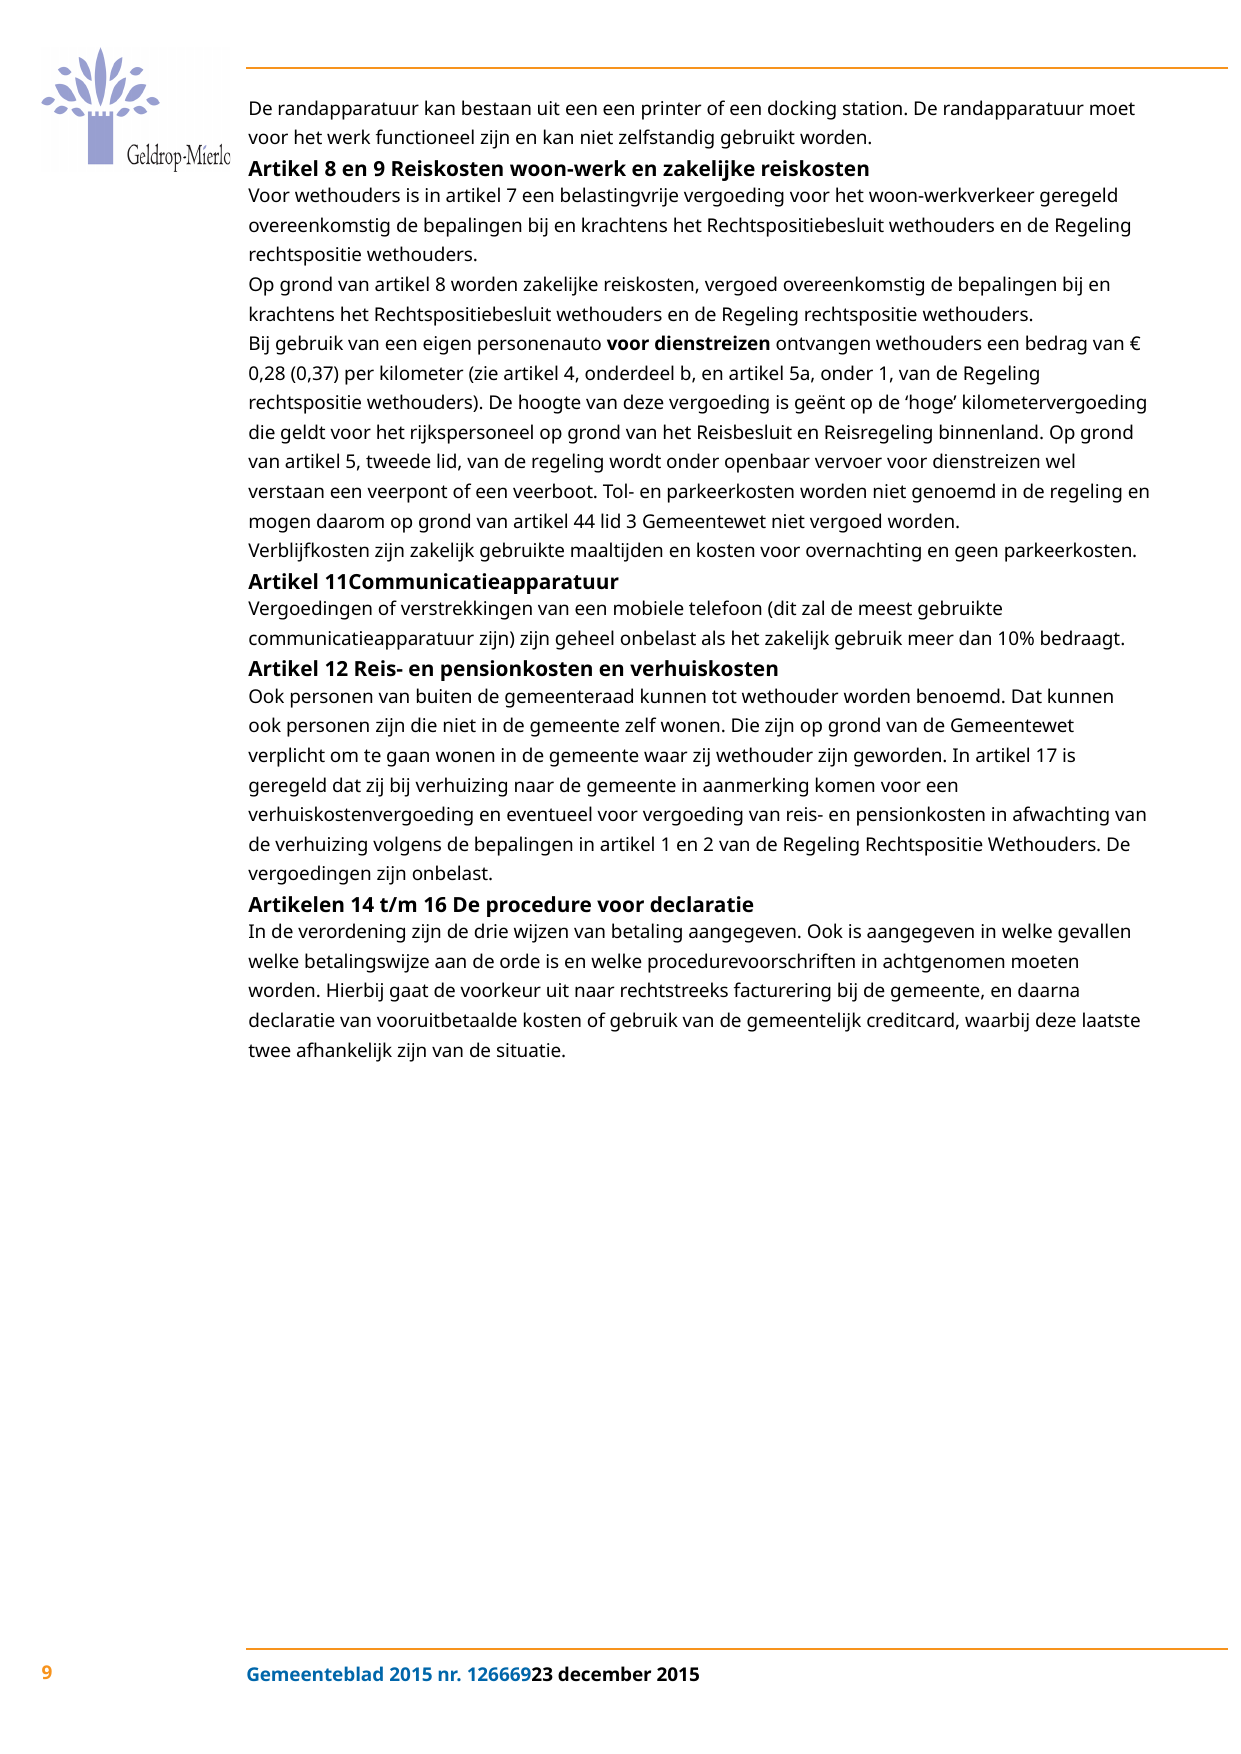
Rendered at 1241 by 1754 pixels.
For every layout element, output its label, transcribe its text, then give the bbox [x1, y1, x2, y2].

text Artikel 12 Reis- en pensionkosten en verhuiskosten [248, 654, 1152, 683]
text De randapparatuur kan bestaan uit een een printer of een docking station. De randapparatuur moet voor het werk functioneel zijn en kan niet zelfstandig gebruikt worden. [248, 95, 1152, 150]
text Ook personen van buiten de gemeenteraad kunnen tot wethouder worden benoemd. Dat kunnen ook personen zijn die niet in de gemeente zelf wonen. Die zijn op grond van de Gemeentewet verplicht om te gaan wonen in de gemeente waar zij wethouder zijn geworden. In artikel 17 is geregeld dat zij bij verhuizing naar de gemeente in aanmerking komen voor een verhuiskostenvergoeding en eventueel voor vergoeding van reis- en pensionkosten in afwachting van de verhuizing volgens de bepalingen in artikel 1 en 2 van de Regeling Rechtspositie Wethouders. De vergoedingen zijn onbelast. [248, 683, 1152, 886]
text Vergoedingen of verstrekkingen van een mobiele telefoon (dit zal de meest gebruikte communicatieapparatuur zijn) zijn geheel onbelast als het zakelijk gebruik meer dan 10% bedraagt. [248, 595, 1152, 651]
text Op grond van artikel 8 worden zakelijke reiskosten, vergoed overeenkomstig de bepalingen bij en krachtens het Rechtspositiebesluit wethouders en de Regeling rechtspositie wethouders. [248, 271, 1152, 326]
text Artikelen 14 t/m 16 De procedure voor declaratie [248, 890, 1152, 918]
text Bij gebruik van een eigen personenauto voor dienstreizen ontvangen wethouders een bedrag van € 0,28 (0,37) per kilometer (zie artikel 4, onderdeel b, en artikel 5a, onder 1, van de Regeling rechtspositie wethouders). De hoogte van deze vergoeding is geënt op de ‘hoge’ kilometervergoeding die geldt voor het rijkspersoneel op grond van het Reisbesluit en Reisregeling binnenland. Op grond van artikel 5, tweede lid, van de regeling wordt onder openbaar vervoer voor dienstreizen wel verstaan een veerpont of een veerboot. Tol- en parkeerkosten worden niet genoemd in de regeling en mogen daarom op grond van artikel 44 lid 3 Gemeentewet niet vergoed worden. [248, 330, 1152, 533]
text Voor wethouders is in artikel 7 een belastingvrije vergoeding voor het woon-werkverkeer geregeld overeenkomstig de bepalingen bij en krachtens het Rechtspositiebesluit wethouders en de Regeling rechtspositie wethouders. [248, 182, 1152, 267]
picture [41, 47, 231, 172]
text Artikel 11Communicatieapparatuur [248, 567, 1152, 595]
text In de verordening zijn de drie wijzen van betaling aangegeven. Ook is aangegeven in welke gevallen welke betalingswijze aan de orde is en welke procedurevoorschriften in achtgenomen moeten worden. Hierbij gaat de voorkeur uit naar rechtstreeks facturering bij de gemeente, en daarna declaratie van vooruitbetaalde kosten of gebruik van de gemeentelijk creditcard, waarbij deze laatste twee afhankelijk zijn van de situatie. [248, 918, 1152, 1063]
text Artikel 8 en 9 Reiskosten woon-werk en zakelijke reiskosten [248, 154, 1152, 182]
text Verblijfkosten zijn zakelijk gebruikte maaltijden en kosten voor overnachting en geen parkeerkosten. [248, 537, 1152, 563]
